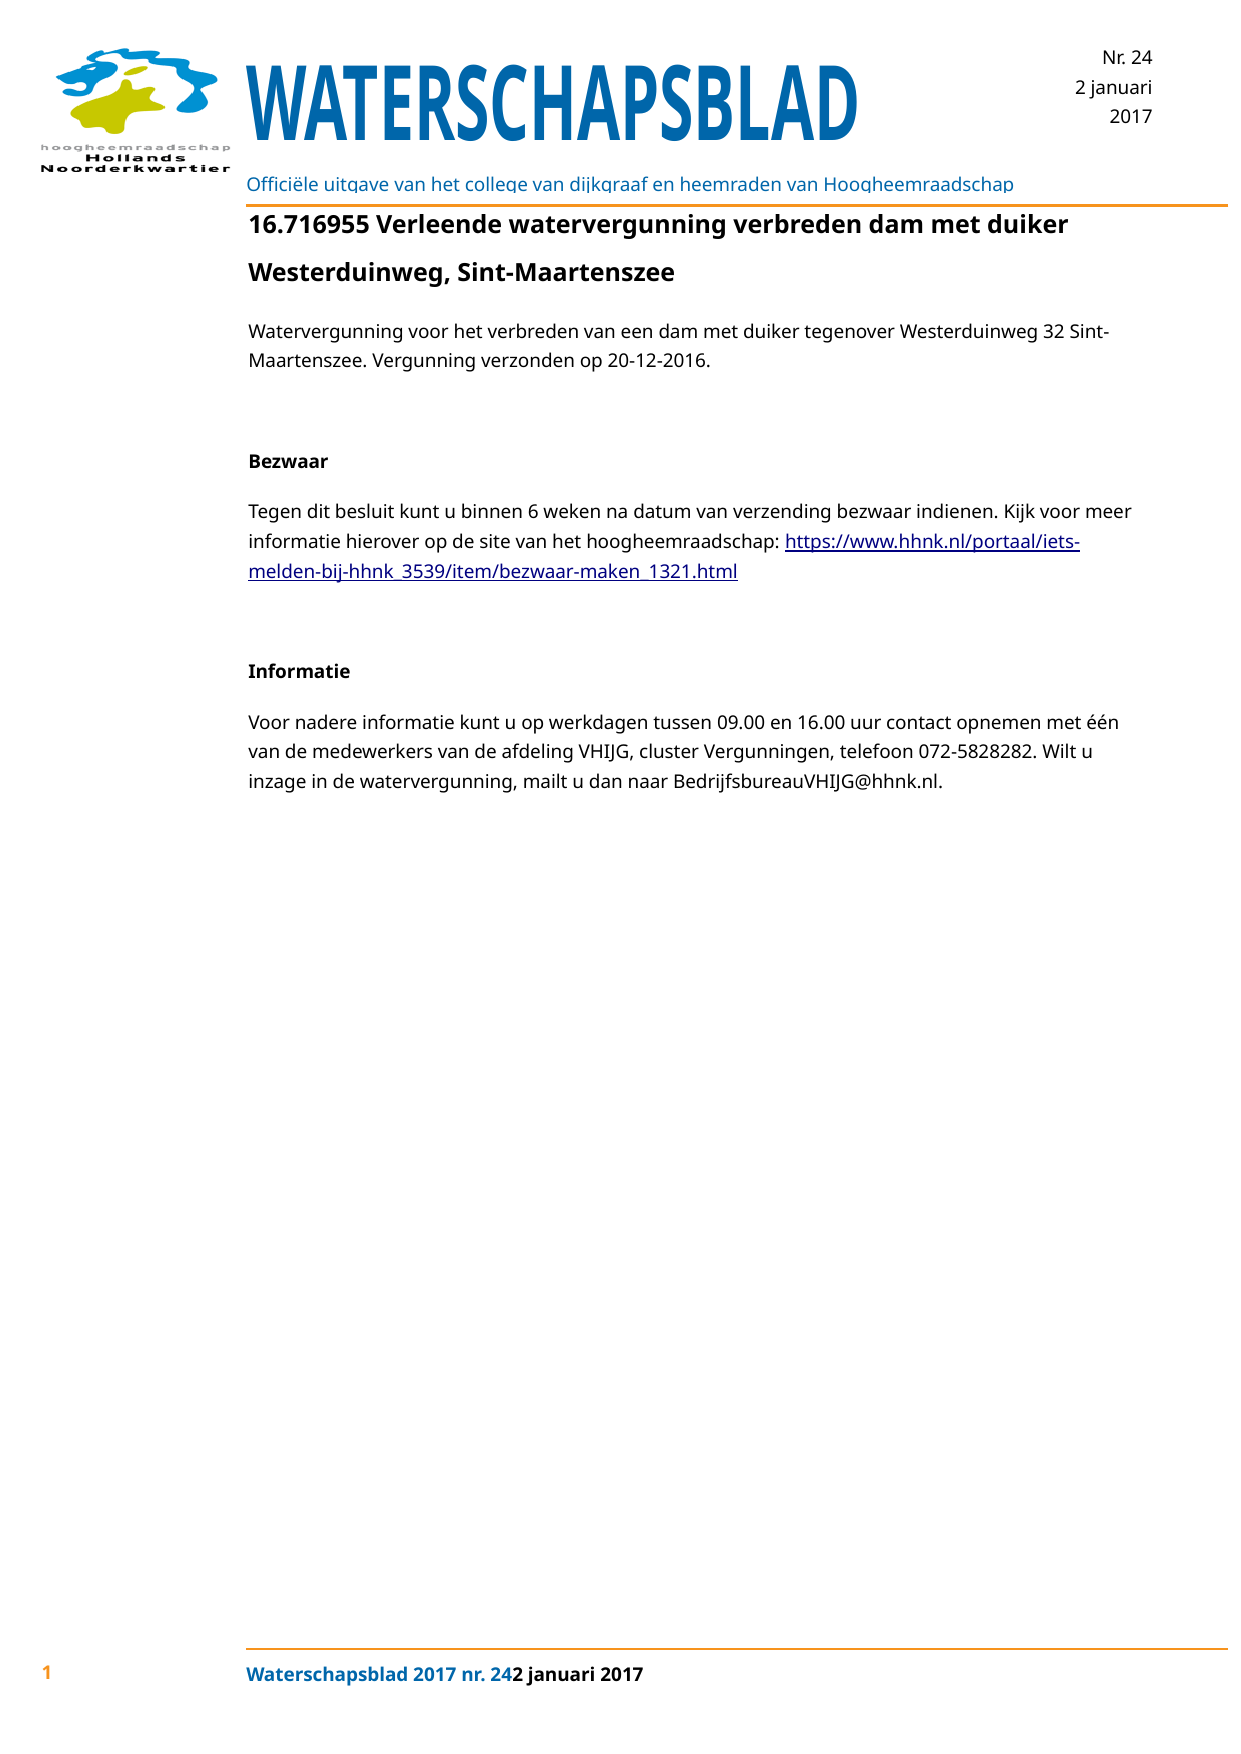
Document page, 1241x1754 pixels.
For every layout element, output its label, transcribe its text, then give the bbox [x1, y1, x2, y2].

text Voor nadere informatie kunt u op werkdagen tussen 09.00 en 16.00 uur contact opnemen met één van de medewerkers van de afdeling VHIJG, cluster Vergunningen, telefoon 072-5828282. Wilt u inzage in de watervergunning, mailt u dan naar BedrijfsbureauVHIJG@hhnk.nl. [248, 709, 1152, 794]
text Tegen dit besluit kunt u binnen 6 weken na datum van verzending bezwaar indienen. Kijk voor meer informatie hierover op de site van het hoogheemraadschap: https://www.hhnk.nl/portaal/iets-melden-bij-hhnk_3539/item/bezwaar-maken_1321.html [248, 499, 1152, 584]
text Informatie [248, 659, 1152, 684]
text Bezwaar [248, 448, 1152, 474]
text 16.716955 Verleende watervergunning verbreden dam met duiker Westerduinweg, Sint-Maartenszee [248, 207, 1152, 288]
picture [41, 47, 231, 172]
text Watervergunning voor het verbreden van een dam met duiker tegenover Westerduinweg 32 Sint-Maartenszee. Vergunning verzonden op 20-12-2016. [248, 318, 1152, 373]
